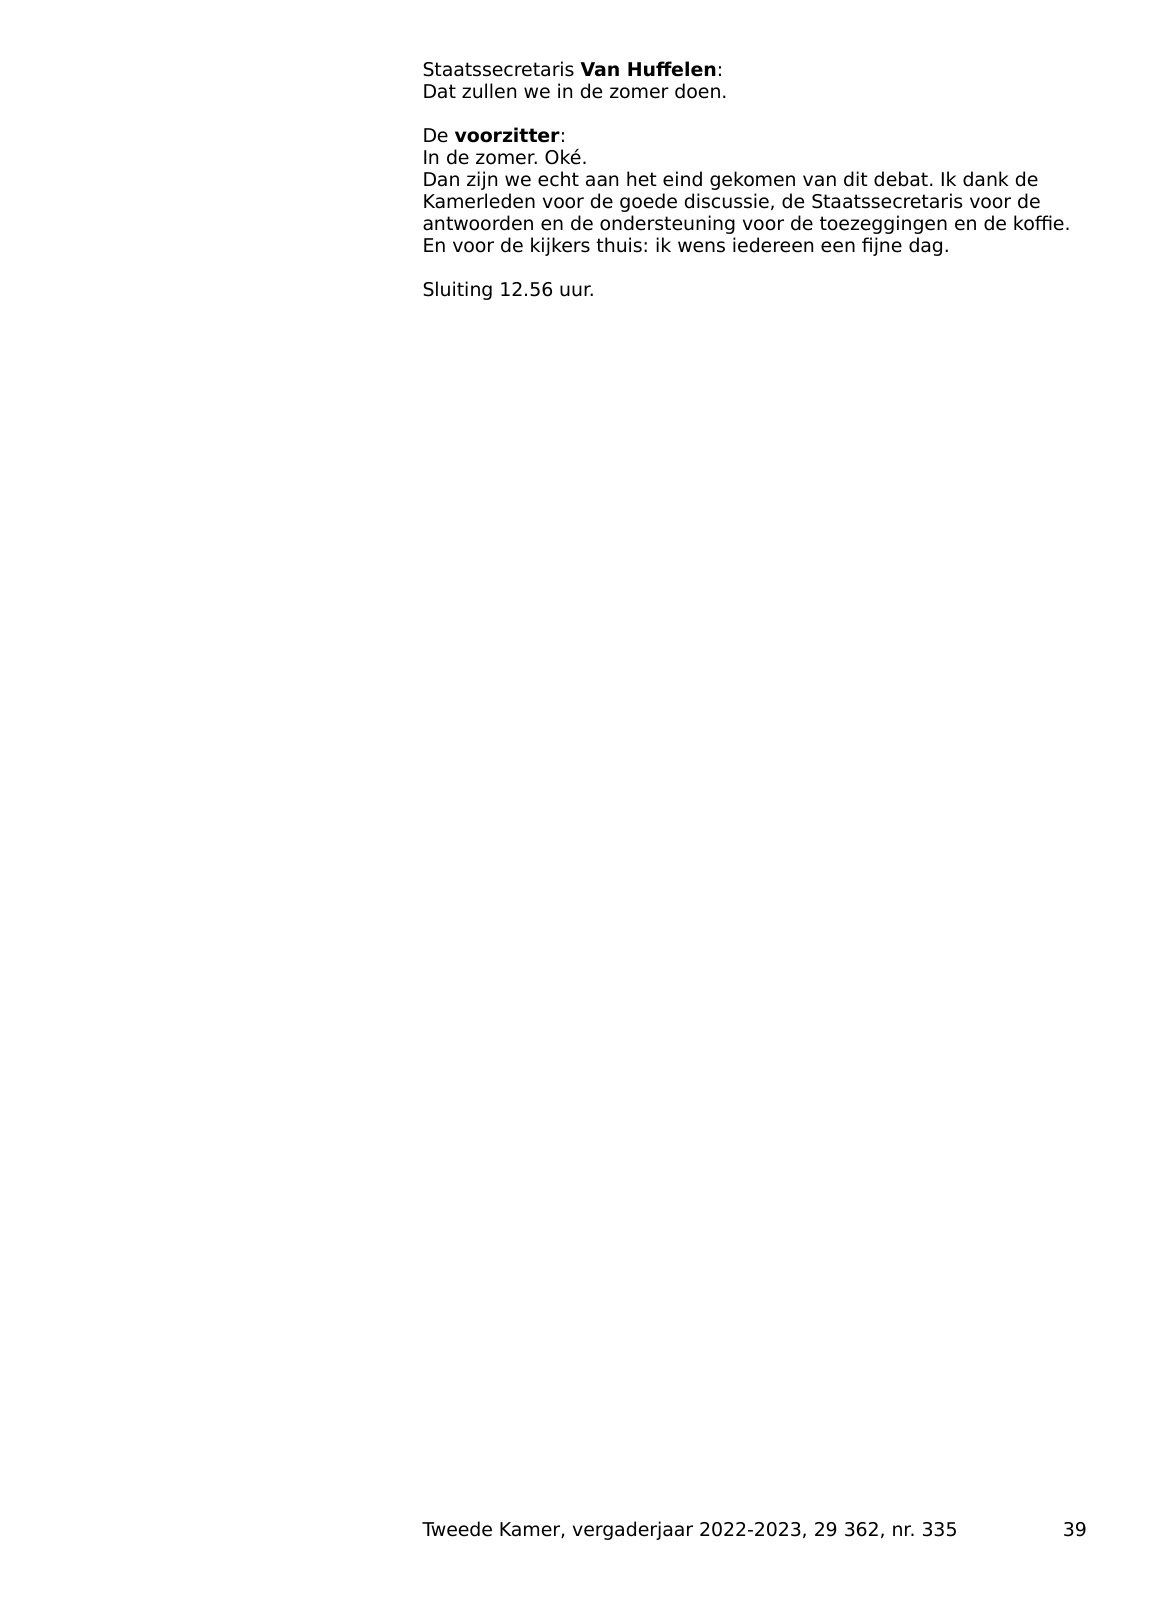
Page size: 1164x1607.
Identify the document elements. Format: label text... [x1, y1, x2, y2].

text Dat zullen we in de zomer doen. [422, 81, 1087, 103]
text Dan zijn we echt aan het eind gekomen van dit debat. Ik dank de Kamerleden voor de goede discussie, de Staatssecretaris voor de antwoorden en de ondersteuning voor de toezeggingen en de koffie. En voor de kijkers thuis: ik wens iedereen een fijne dag. [422, 169, 1087, 257]
text Sluiting 12.56 uur. [422, 279, 1087, 301]
text In de zomer. Oké. [422, 147, 1087, 169]
text Staatssecretaris Van Huffelen: [422, 59, 1087, 81]
text De voorzitter: [422, 125, 1087, 147]
